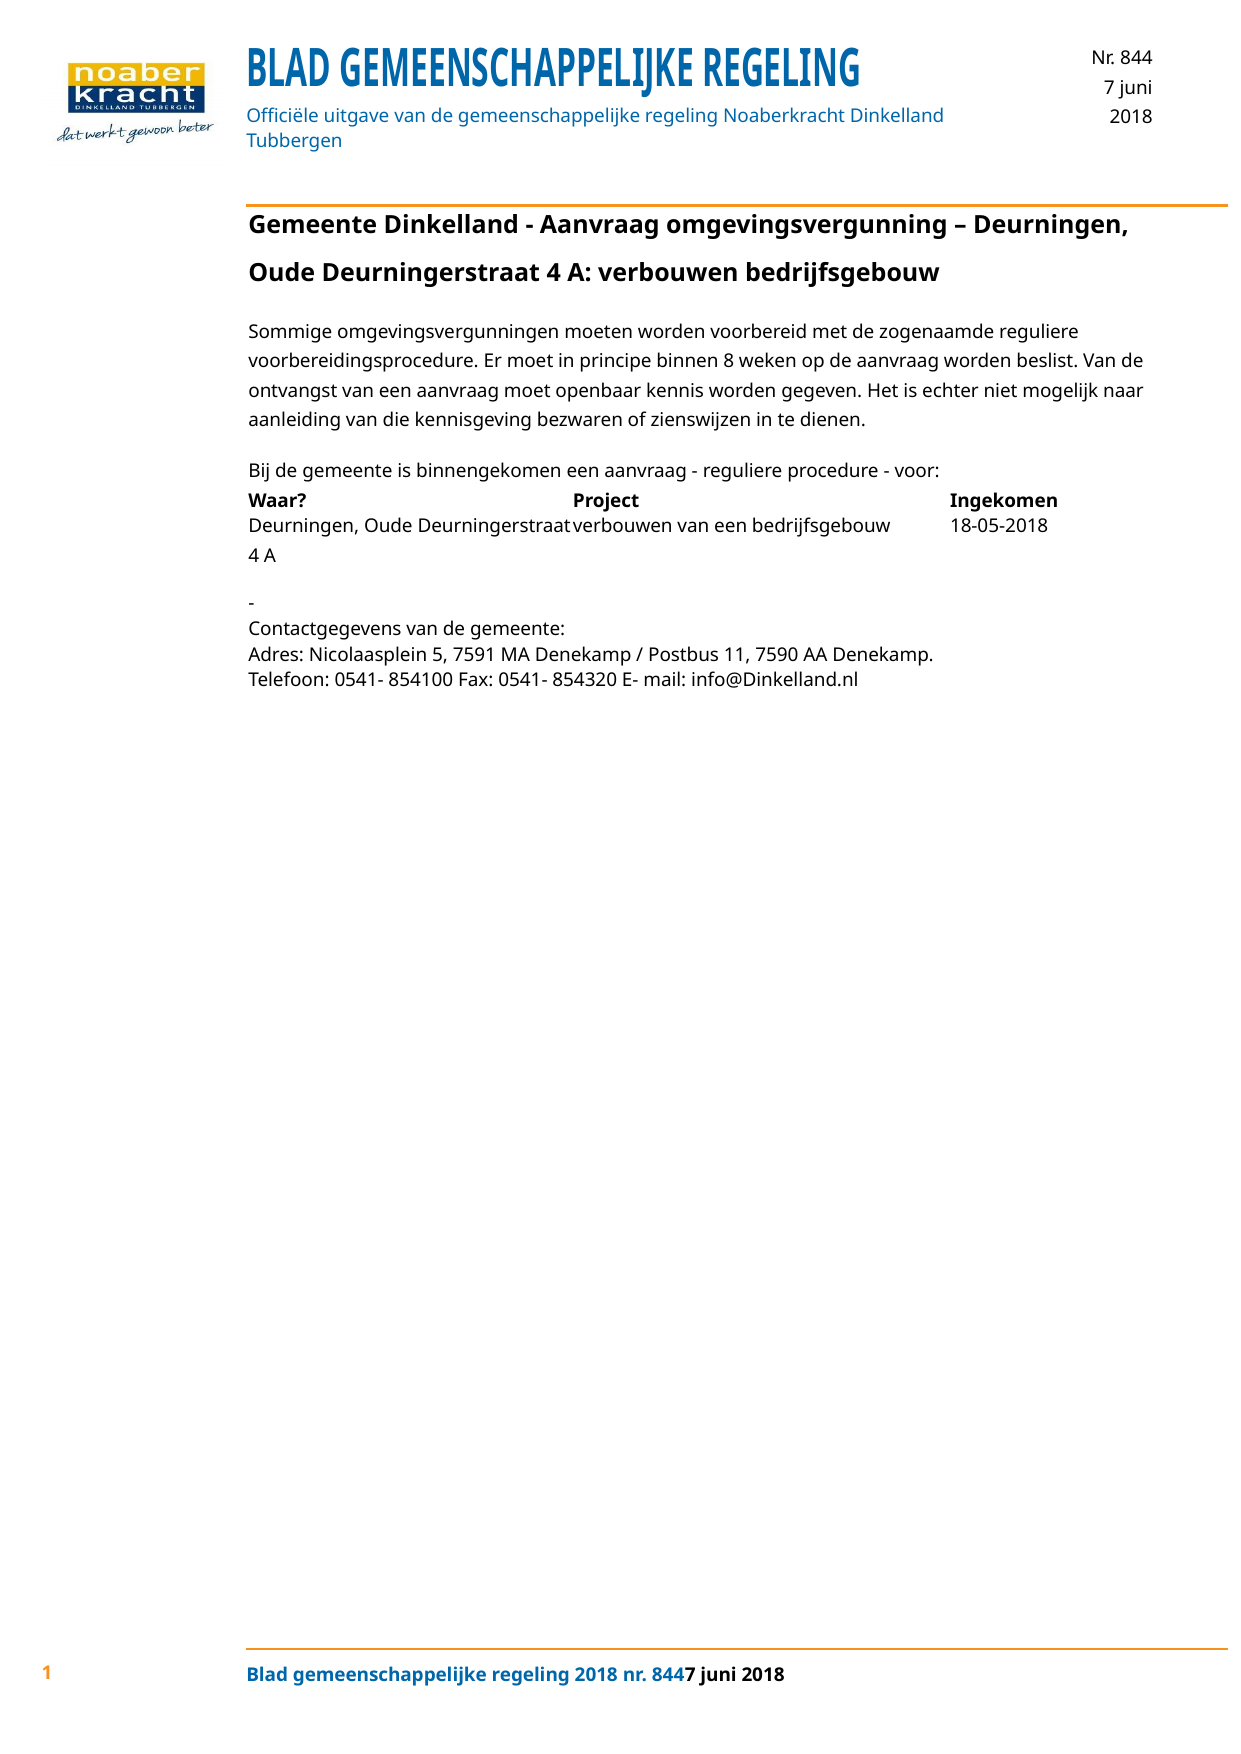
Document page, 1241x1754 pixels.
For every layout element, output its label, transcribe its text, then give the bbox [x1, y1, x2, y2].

table_header Waar? [248, 487, 573, 512]
text Gemeente Dinkelland - Aanvraag omgevingsvergunning – Deurningen, Oude Deurningerstraat 4 A: verbouwen bedrijfsgebouw [248, 207, 1152, 288]
table_header Ingekomen [950, 487, 1152, 512]
text Sommige omgevingsvergunningen moeten worden voorbereid met de zogenaamde reguliere voorbereidingsprocedure. Er moet in principe binnen 8 weken op de aanvraag worden beslist. Van de ontvangst van een aanvraag moet openbaar kennis worden gegeven. Het is echter niet mogelijk naar aanleiding van die kennisgeving bezwaren of zienswijzen in te dienen. [248, 318, 1152, 432]
table_header Project [573, 487, 950, 512]
table_cell 18-05-2018 [950, 513, 1152, 568]
table_cell Deurningen, Oude Deurningerstraat 4 A [248, 513, 573, 568]
text Bij de gemeente is binnengekomen een aanvraag - reguliere procedure - voor: [248, 457, 1152, 483]
picture [41, 47, 231, 172]
text Contactgegevens van de gemeente: [248, 615, 1152, 641]
text - [248, 589, 1152, 615]
table_cell verbouwen van een bedrijfsgebouw [573, 513, 950, 568]
text Telefoon: 0541- 854100 Fax: 0541- 854320 E- mail: info@Dinkelland.nl [248, 666, 1152, 692]
text Adres: Nicolaasplein 5, 7591 MA Denekamp / Postbus 11, 7590 AA Denekamp. [248, 641, 1152, 666]
